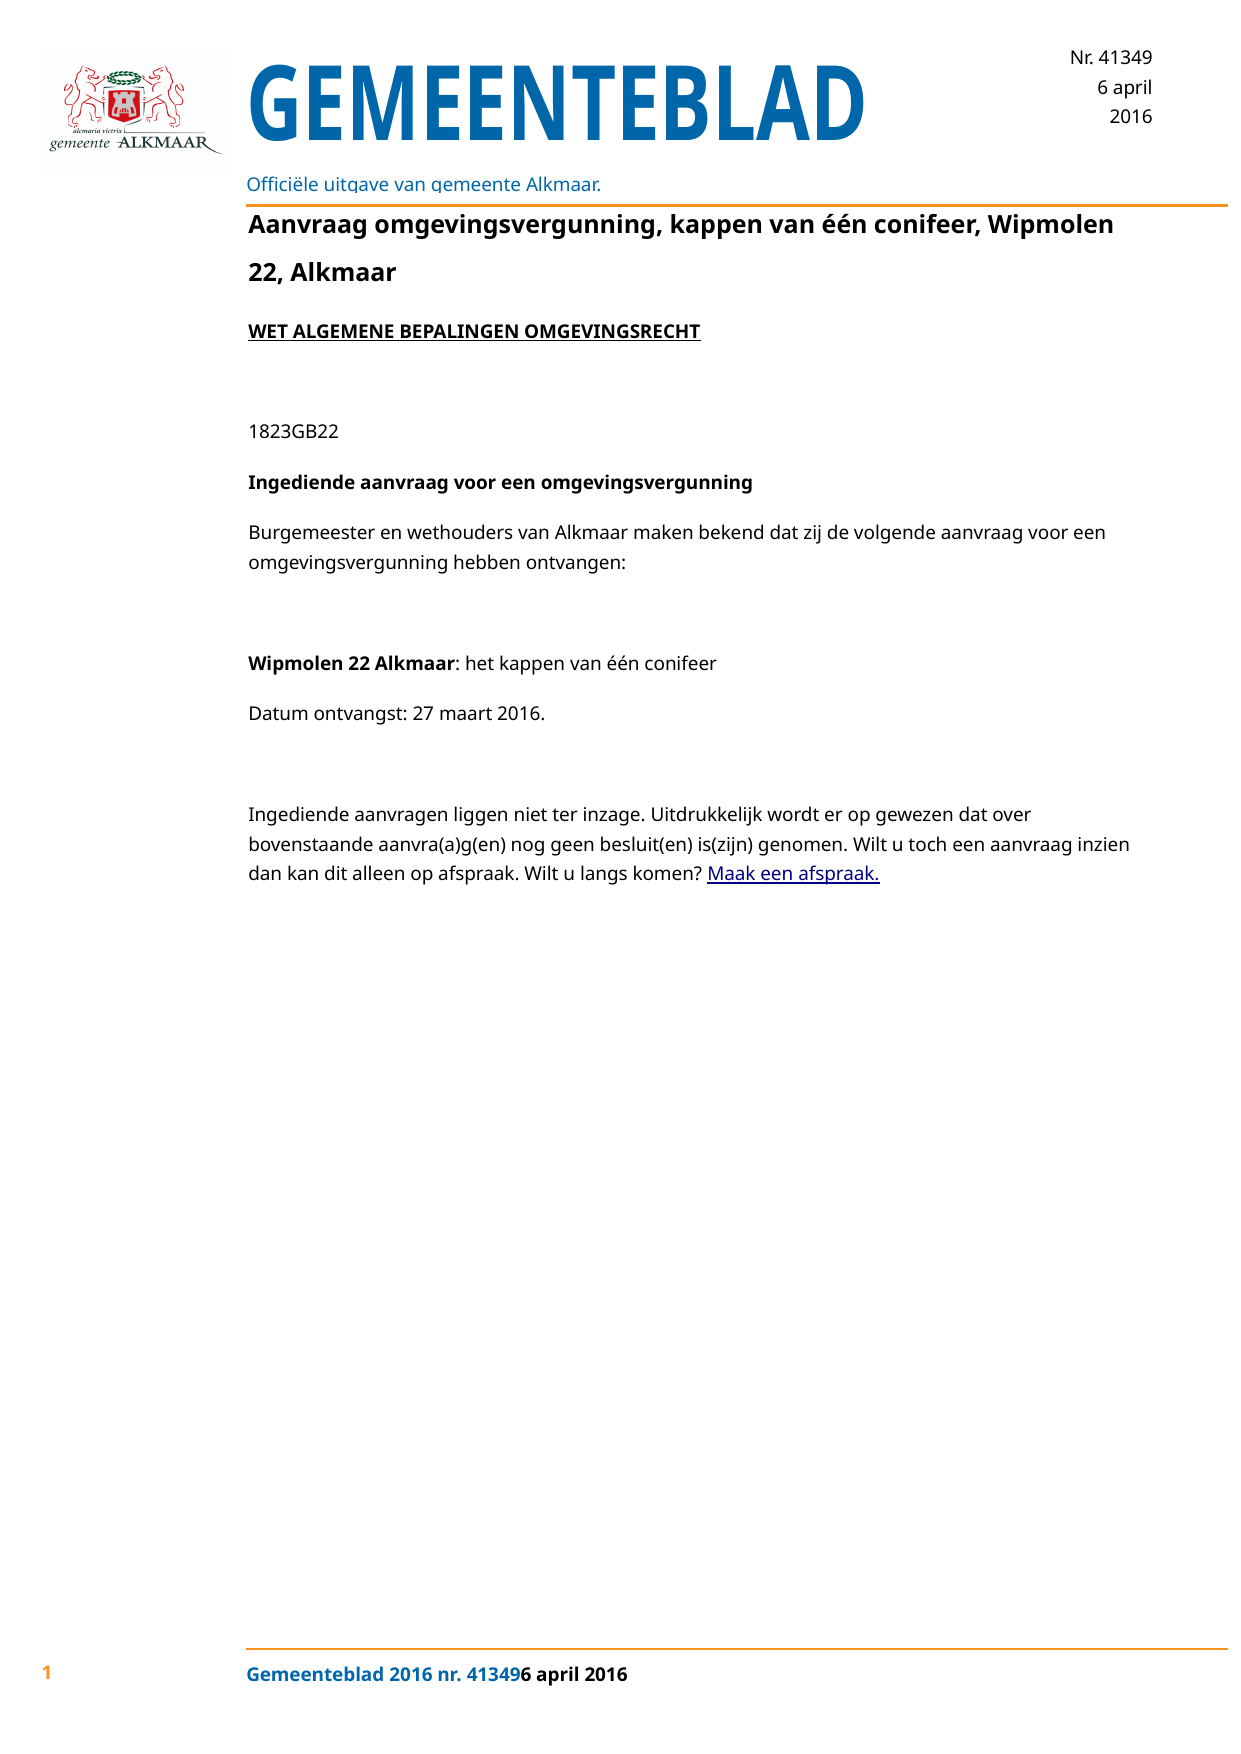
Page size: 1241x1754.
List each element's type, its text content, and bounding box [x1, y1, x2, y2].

text Datum ontvangst: 27 maart 2016. [248, 700, 1152, 726]
text Ingediende aanvragen liggen niet ter inzage. Uitdrukkelijk wordt er op gewezen dat over bovenstaande aanvra(a)g(en) nog geen besluit(en) is(zijn) genomen. Wilt u toch een aanvraag inzien dan kan dit alleen op afspraak. Wilt u langs komen? Maak een afspraak. [248, 801, 1152, 886]
text Ingediende aanvraag voor een omgevingsvergunning [248, 469, 1152, 495]
text 1823GB22 [248, 419, 1152, 444]
text Aanvraag omgevingsvergunning, kappen van één conifeer, Wipmolen 22, Alkmaar [248, 207, 1152, 288]
picture [41, 47, 231, 172]
text WET ALGEMENE BEPALINGEN OMGEVINGSRECHT [248, 318, 1152, 344]
text Wipmolen 22 Alkmaar: het kappen van één conifeer [248, 650, 1152, 676]
text Burgemeester en wethouders van Alkmaar maken bekend dat zij de volgende aanvraag voor een omgevingsvergunning hebben ontvangen: [248, 519, 1152, 575]
